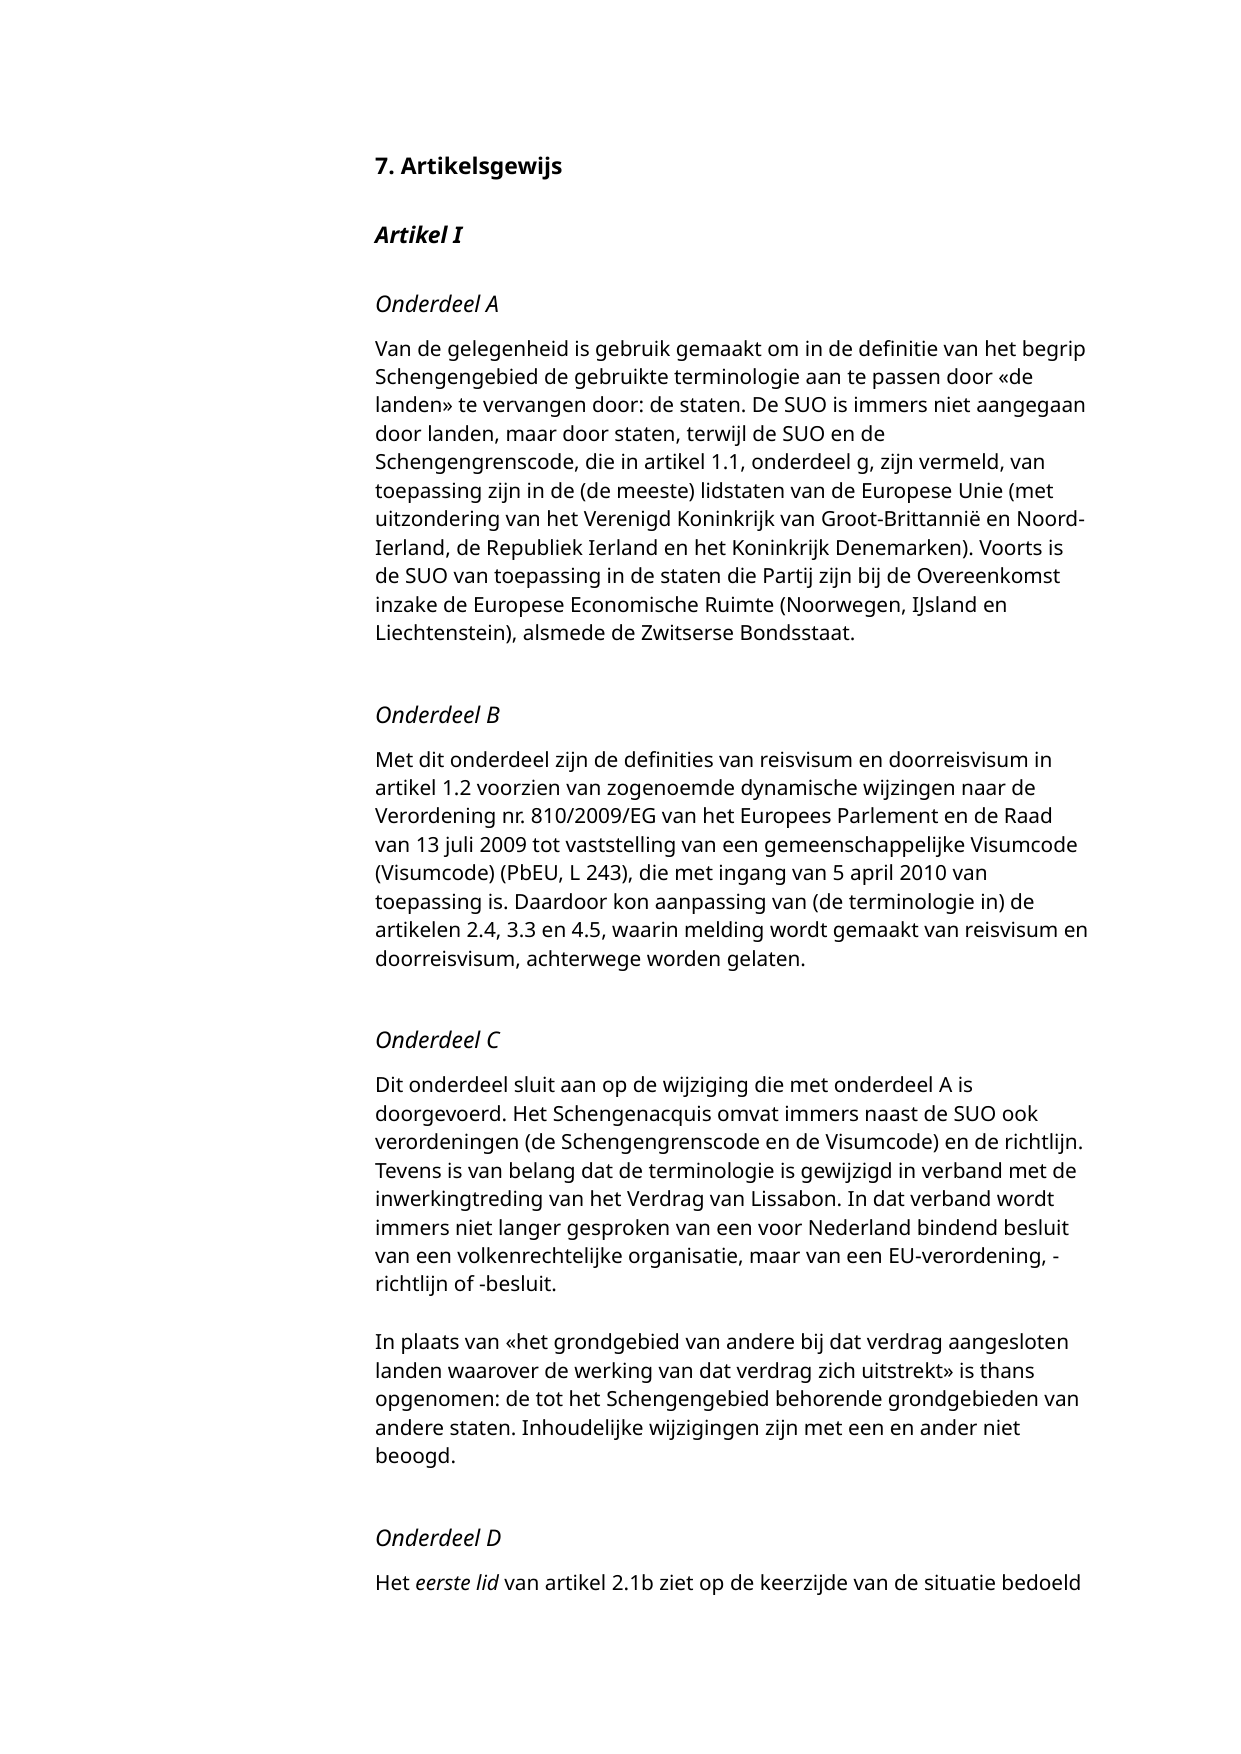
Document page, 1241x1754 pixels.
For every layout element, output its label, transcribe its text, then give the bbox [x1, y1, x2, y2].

text Het eerste lid van artikel 2.1b ziet op de keerzijde van de situatie bedoeld [375, 1568, 1090, 1596]
text Dit onderdeel sluit aan op de wijziging die met onderdeel A is doorgevoerd. Het Schengenacquis omvat immers naast de SUO ook verordeningen (de Schengengrenscode en de Visumcode) en de richtlijn. Tevens is van belang dat de terminologie is gewijzigd in verband met de inwerkingtreding van het Verdrag van Lissabon. In dat verband wordt immers niet langer gesproken van een voor Nederland bindend besluit van een volkenrechtelijke organisatie, maar van een EU-verordening, -richtlijn of -besluit. [375, 1071, 1090, 1298]
subtitle Artikel I [375, 219, 1090, 250]
subtitle Onderdeel C [375, 1024, 1090, 1056]
text Van de gelegenheid is gebruik gemaakt om in de definitie van het begrip Schengengebied de gebruikte terminologie aan te passen door «de landen» te vervangen door: de staten. De SUO is immers niet aangegaan door landen, maar door staten, terwijl de SUO en de Schengengrenscode, die in artikel 1.1, onderdeel g, zijn vermeld, van toepassing zijn in de (de meeste) lidstaten van de Europese Unie (met uitzondering van het Verenigd Koninkrijk van Groot-Brittannië en Noord-Ierland, de Republiek Ierland en het Koninkrijk Denemarken). Voorts is de SUO van toepassing in de staten die Partij zijn bij de Overeenkomst inzake de Europese Economische Ruimte (Noorwegen, IJsland en Liechtenstein), alsmede de Zwitserse Bondsstaat. [375, 334, 1090, 647]
subtitle Onderdeel A [375, 287, 1090, 319]
text In plaats van «het grondgebied van andere bij dat verdrag aangesloten landen waarover de werking van dat verdrag zich uitstrekt» is thans opgenomen: de tot het Schengengebied behorende grondgebieden van andere staten. Inhoudelijke wijzigingen zijn met een en ander niet beoogd. [375, 1327, 1090, 1470]
text Met dit onderdeel zijn de definities van reisvisum en doorreisvisum in artikel 1.2 voorzien van zogenoemde dynamische wijzingen naar de Verordening nr. 810/2009/EG van het Europees Parlement en de Raad van 13 juli 2009 tot vaststelling van een gemeenschappelijke Visumcode (Visumcode) (PbEU, L 243), die met ingang van 5 april 2010 van toepassing is. Daardoor kon aanpassing van (de terminologie in) de artikelen 2.4, 3.3 en 4.5, waarin melding wordt gemaakt van reisvisum en doorreisvisum, achterwege worden gelaten. [375, 745, 1090, 972]
subtitle 7. Artikelsgewijs [375, 150, 1090, 181]
subtitle Onderdeel D [375, 1522, 1090, 1553]
subtitle Onderdeel B [375, 698, 1090, 730]
